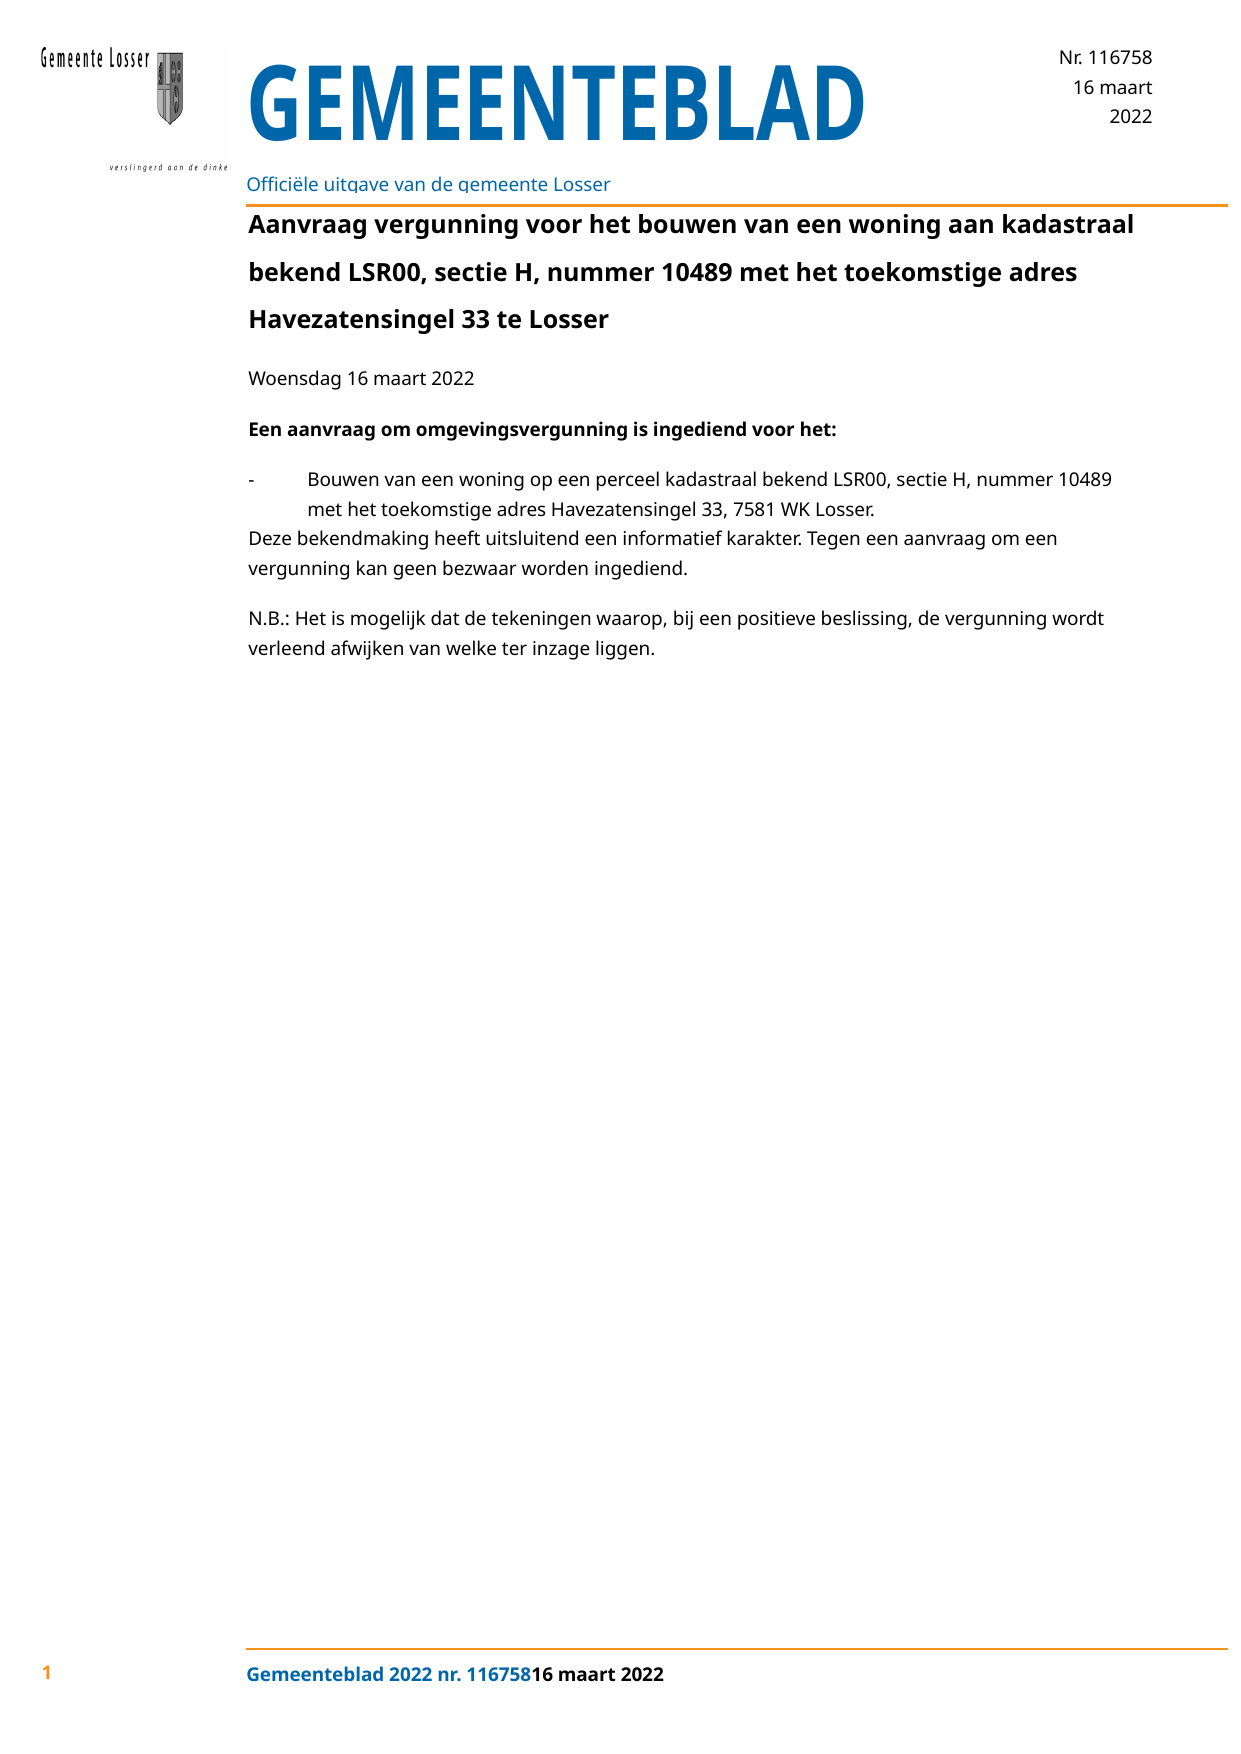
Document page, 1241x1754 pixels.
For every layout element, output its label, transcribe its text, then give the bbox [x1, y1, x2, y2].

picture [41, 47, 231, 172]
text Aanvraag vergunning voor het bouwen van een woning aan kadastraal bekend LSR00, sectie H, nummer 10489 met het toekomstige adres Havezatensingel 33 te Losser [248, 207, 1152, 336]
text Woensdag 16 maart 2022 [248, 366, 1152, 391]
list Bouwen van een woning op een perceel kadastraal bekend LSR00, sectie H, nummer 10489 met het toekomstige adres Havezatensingel 33, 7581 WK Losser. [248, 466, 1152, 522]
text N.B.: Het is mogelijk dat de tekeningen waarop, bij een positieve beslissing, de vergunning wordt verleend afwijken van welke ter inzage liggen. [248, 606, 1152, 661]
text Deze bekendmaking heeft uitsluitend een informatief karakter. Tegen een aanvraag om een vergunning kan geen bezwaar worden ingediend. [248, 526, 1152, 581]
text Een aanvraag om omgevingsvergunning is ingediend voor het: [248, 416, 1152, 442]
